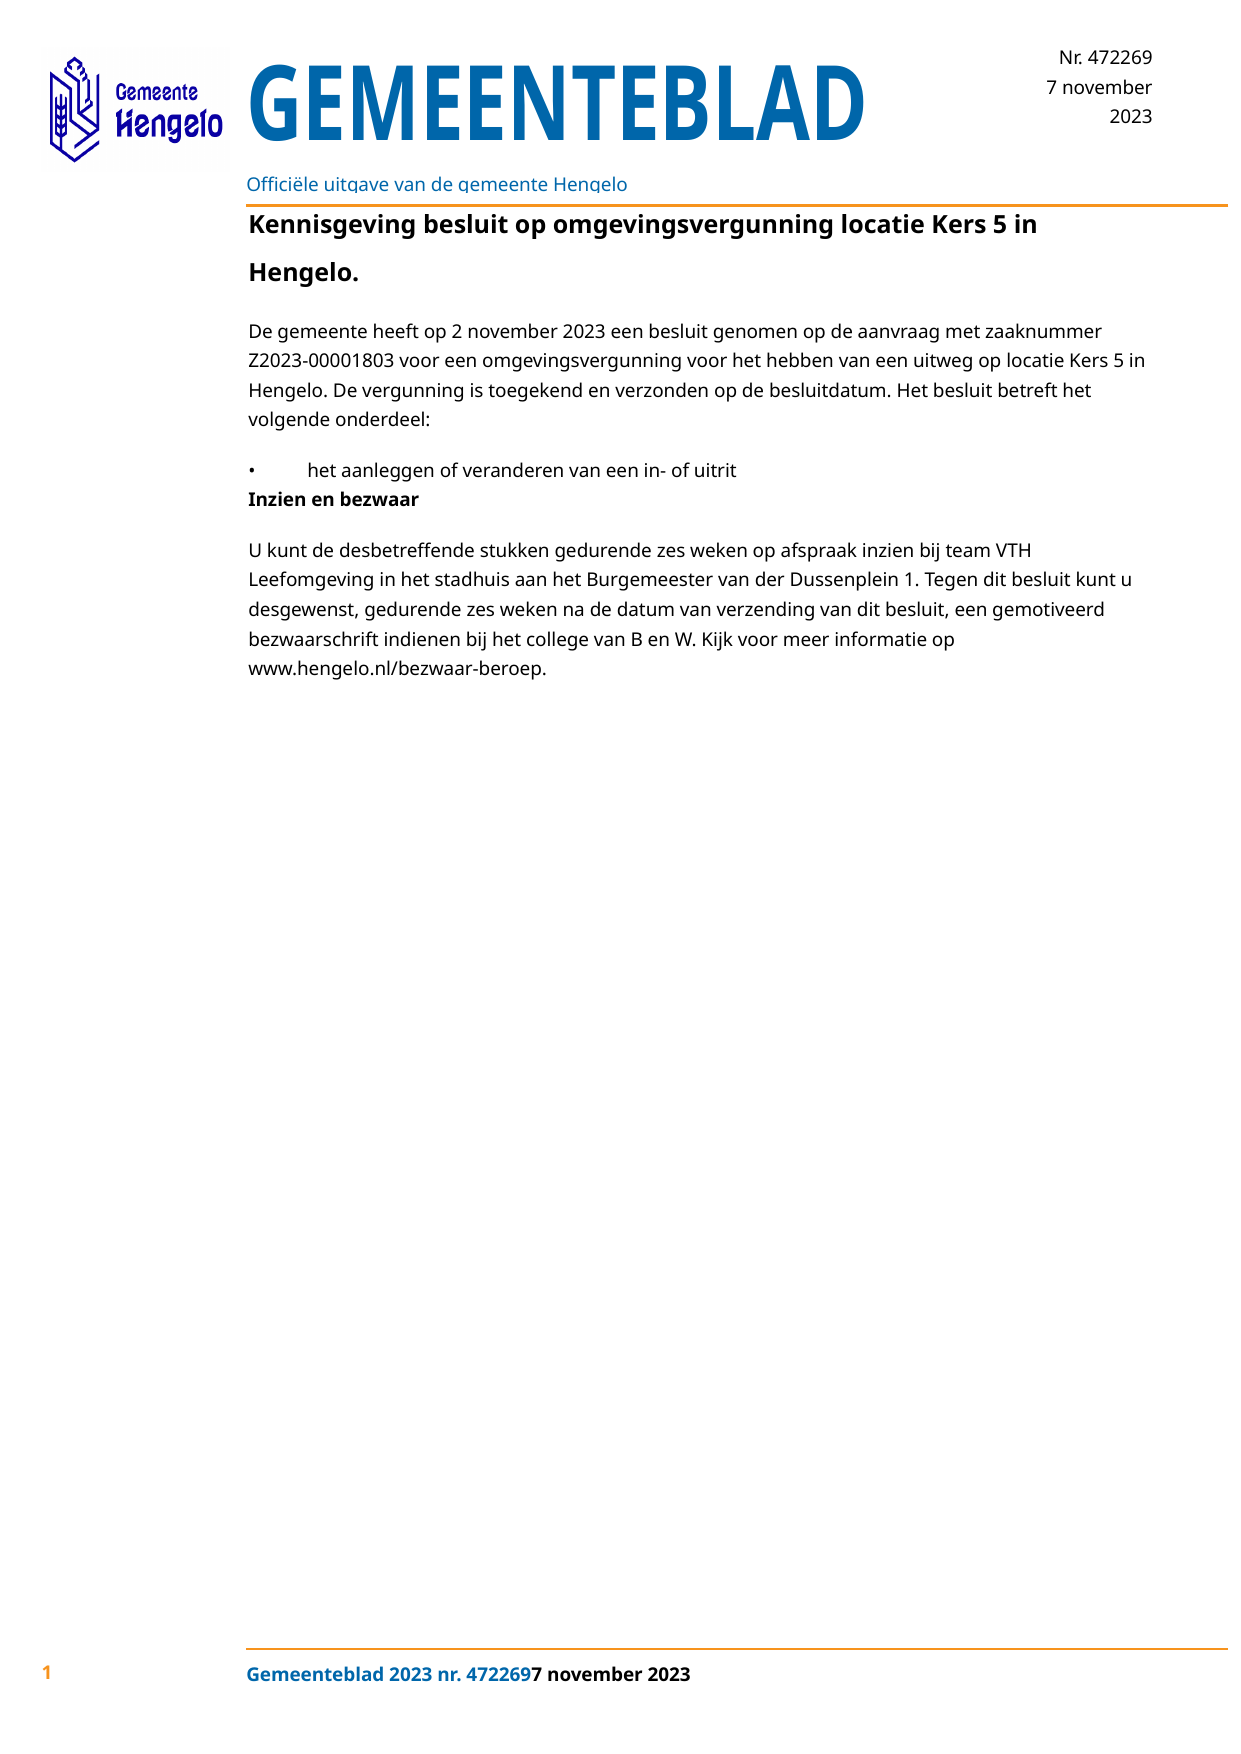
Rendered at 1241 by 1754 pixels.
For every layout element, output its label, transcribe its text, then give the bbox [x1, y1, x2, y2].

text U kunt de desbetreffende stukken gedurende zes weken op afspraak inzien bij team VTH Leefomgeving in het stadhuis aan het Burgemeester van der Dussenplein 1. Tegen dit besluit kunt u desgewenst, gedurende zes weken na de datum van verzending van dit besluit, een gemotiveerd bezwaarschrift indienen bij het college van B en W. Kijk voor meer informatie op www.hengelo.nl/bezwaar-beroep. [248, 537, 1152, 681]
text Kennisgeving besluit op omgevingsvergunning locatie Kers 5 in Hengelo. [248, 207, 1152, 288]
text Inzien en bezwaar [248, 487, 1152, 512]
text De gemeente heeft op 2 november 2023 een besluit genomen op de aanvraag met zaaknummer Z2023-00001803 voor een omgevingsvergunning voor het hebben van een uitweg op locatie Kers 5 in Hengelo. De vergunning is toegekend en verzonden op de besluitdatum. Het besluit betreft het volgende onderdeel: [248, 318, 1152, 432]
list het aanleggen of veranderen van een in- of uitrit [248, 457, 1152, 483]
picture [41, 47, 231, 172]
